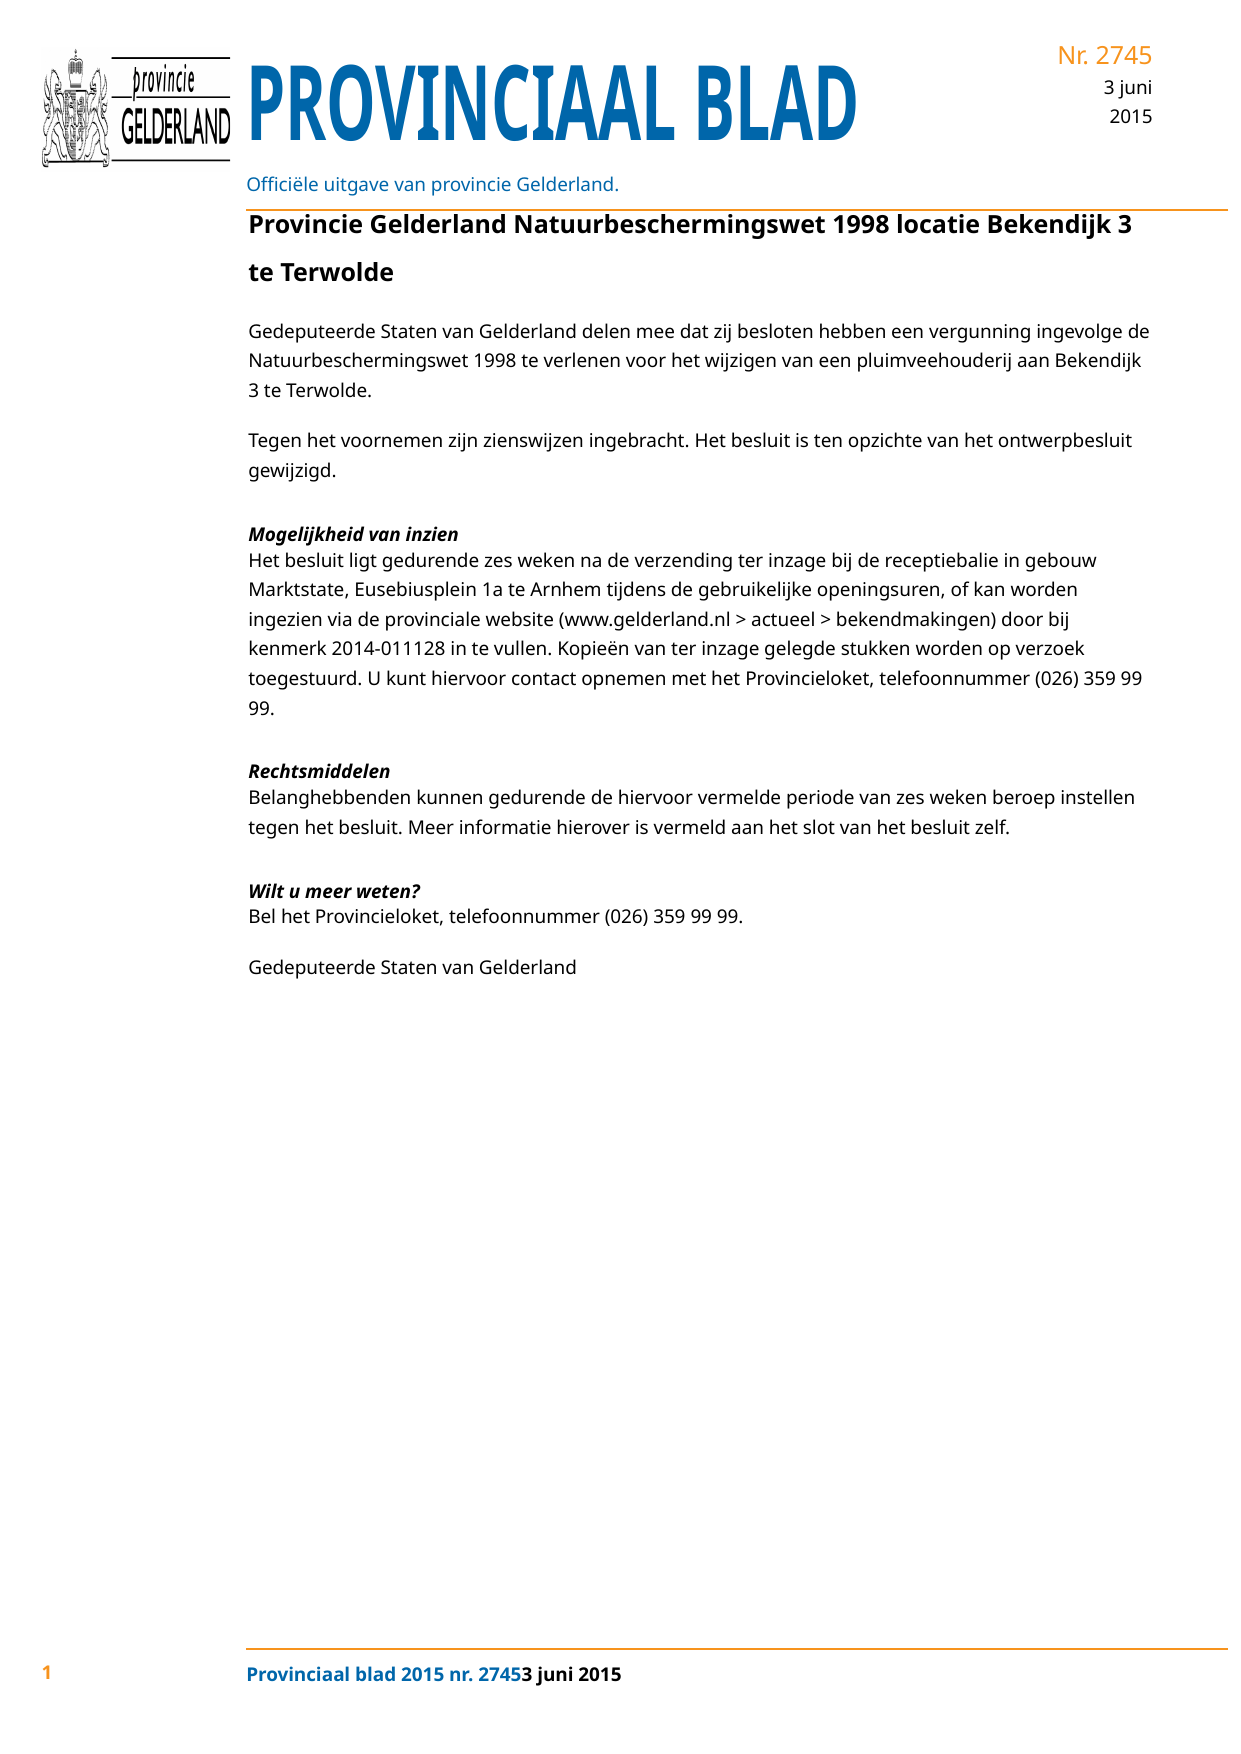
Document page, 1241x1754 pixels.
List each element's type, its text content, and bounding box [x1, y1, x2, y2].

text Bel het Provincieloket, telefoonnummer (026) 359 99 99. [248, 904, 1152, 929]
text Gedeputeerde Staten van Gelderland [248, 954, 1152, 980]
text Belanghebbenden kunnen gedurende de hiervoor vermelde periode van zes weken beroep instellen tegen het besluit. Meer informatie hierover is vermeld aan het slot van het besluit zelf. [248, 784, 1152, 840]
text Tegen het voornemen zijn zienswijzen ingebracht. Het besluit is ten opzichte van het ontwerpbesluit gewijzigd. [248, 427, 1152, 483]
text Mogelijkheid van inzien [248, 521, 1152, 547]
text Rechtsmiddelen [248, 759, 1152, 784]
text Provincie Gelderland Natuurbeschermingswet 1998 locatie Bekendijk 3 te Terwolde [248, 211, 1152, 288]
text Wilt u meer weten? [248, 878, 1152, 904]
text Gedeputeerde Staten van Gelderland delen mee dat zij besloten hebben een vergunning ingevolge de Natuurbeschermingswet 1998 te verlenen voor het wijzigen van een pluimveehouderij aan Bekendijk 3 te Terwolde. [248, 318, 1152, 403]
text Het besluit ligt gedurende zes weken na de verzending ter inzage bij de receptiebalie in gebouw Marktstate, Eusebiusplein 1a te Arnhem tijdens de gebruikelijke openingsuren, of kan worden ingezien via de provinciale website (www.gelderland.nl > actueel > bekendmakingen) door bij kenmerk 2014-011128 in te vullen. Kopieën van ter inzage gelegde stukken worden op verzoek toegestuurd. U kunt hiervoor contact opnemen met het Provincieloket, telefoonnummer (026) 359 99 99. [248, 547, 1152, 720]
picture [41, 47, 231, 172]
